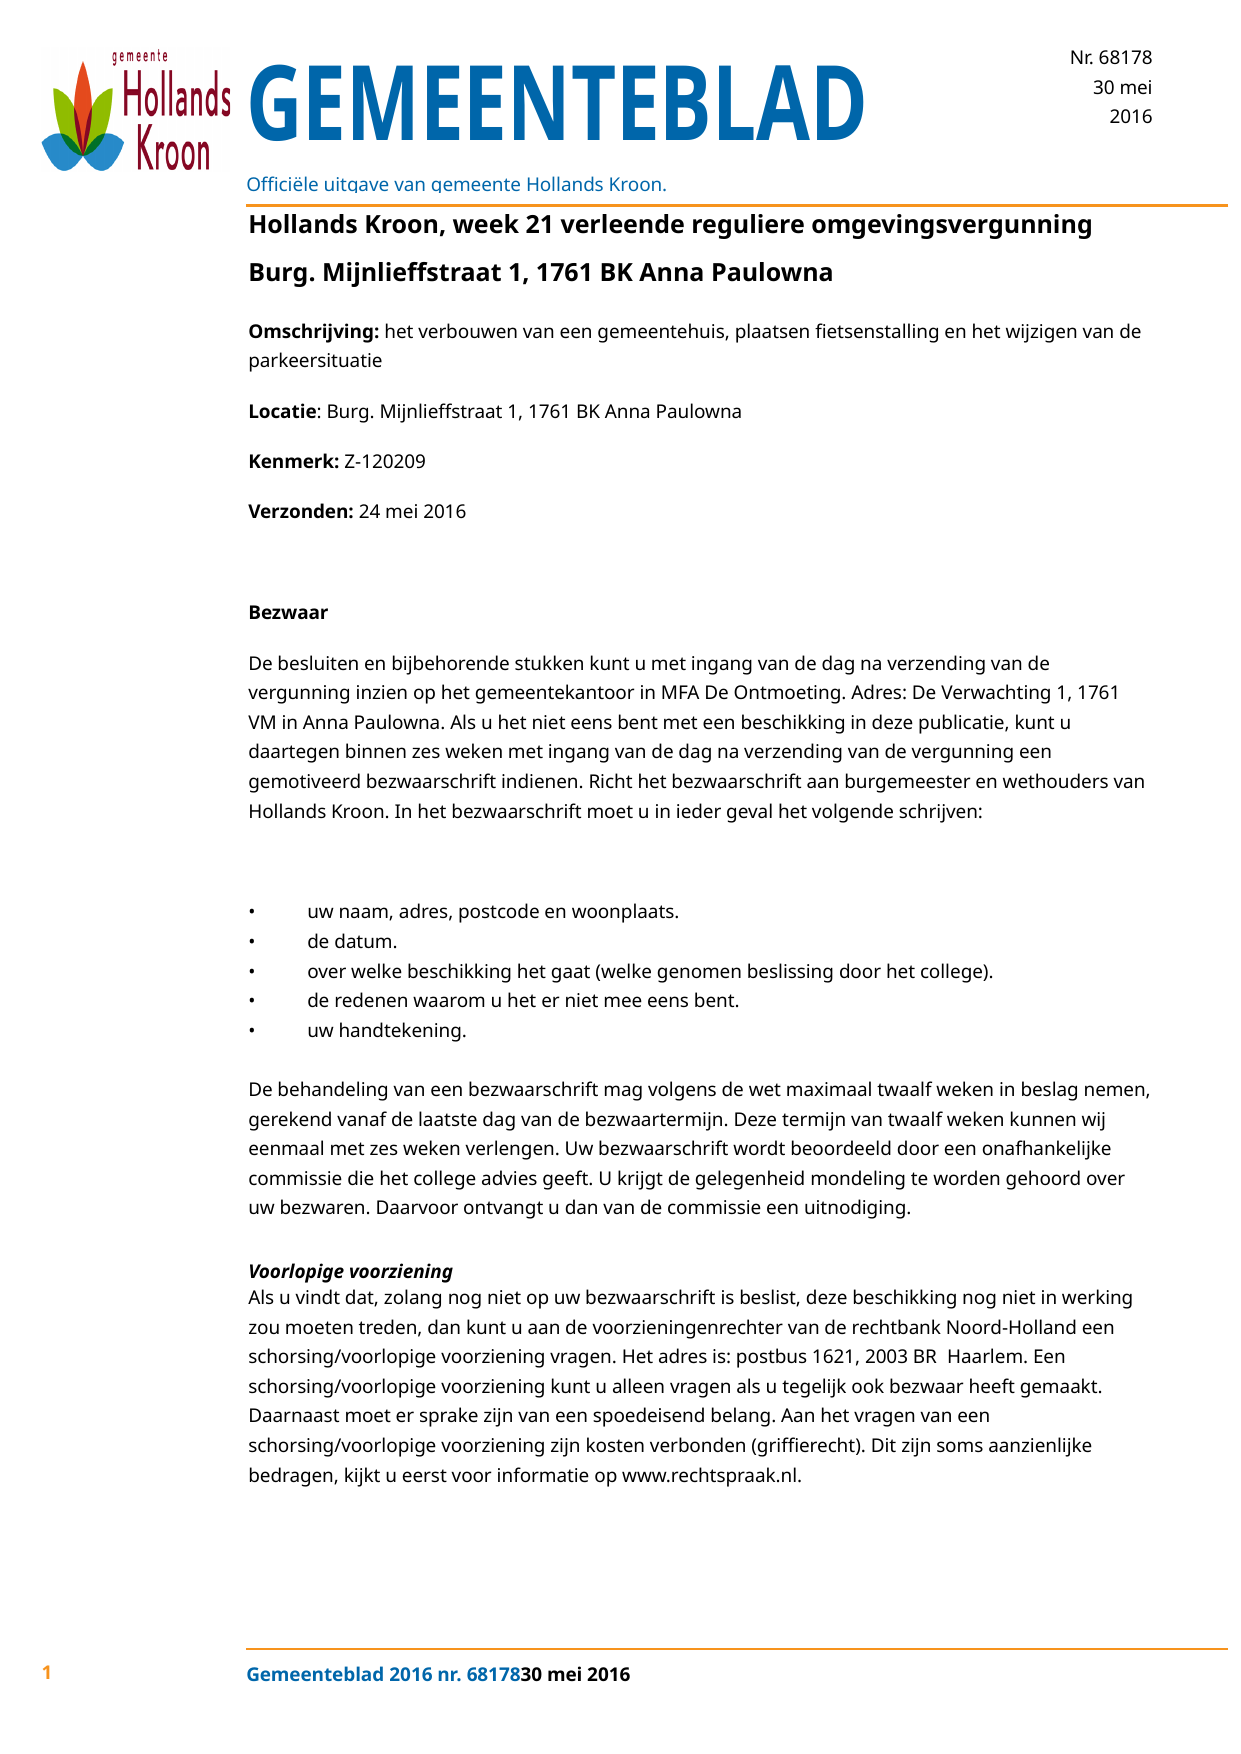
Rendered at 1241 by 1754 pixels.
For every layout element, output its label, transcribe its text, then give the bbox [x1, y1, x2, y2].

list de datum. [248, 928, 1152, 954]
text Omschrijving: het verbouwen van een gemeentehuis, plaatsen fietsenstalling en het wijzigen van de parkeersituatie [248, 318, 1152, 373]
text Locatie: Burg. Mijnlieffstraat 1, 1761 BK Anna Paulowna [248, 398, 1152, 424]
list uw naam, adres, postcode en woonplaats. [248, 899, 1152, 924]
text Voorlopige voorziening [248, 1258, 1152, 1284]
text De behandeling van een bezwaarschrift mag volgens de wet maximaal twaalf weken in beslag nemen, gerekend vanaf de laatste dag van de bezwaartermijn. Deze termijn van twaalf weken kunnen wij eenmaal met zes weken verlengen. Uw bezwaarschrift wordt beoordeeld door een onafhankelijke commissie die het college advies geeft. U krijgt de gelegenheid mondeling te worden gehoord over uw bezwaren. Daarvoor ontvangt u dan van de commissie een uitnodiging. [248, 1076, 1152, 1220]
text De besluiten en bijbehorende stukken kunt u met ingang van de dag na verzending van de vergunning inzien op het gemeentekantoor in MFA De Ontmoeting. Adres: De Verwachting 1, 1761 VM in Anna Paulowna. Als u het niet eens bent met een beschikking in deze publicatie, kunt u daartegen binnen zes weken met ingang van de dag na verzending van de vergunning een gemotiveerd bezwaarschrift indienen. Richt het bezwaarschrift aan burgemeester en wethouders van Hollands Kroon. In het bezwaarschrift moet u in ieder geval het volgende schrijven: [248, 650, 1152, 824]
list uw handtekening. [248, 1017, 1152, 1043]
list de redenen waarom u het er niet mee eens bent. [248, 987, 1152, 1013]
list over welke beschikking het gaat (welke genomen beslissing door het college). [248, 958, 1152, 984]
text Kenmerk: Z-120209 [248, 448, 1152, 474]
picture [41, 47, 231, 172]
text Verzonden: 24 mei 2016 [248, 499, 1152, 524]
text Hollands Kroon, week 21 verleende reguliere omgevingsvergunning Burg. Mijnlieffstraat 1, 1761 BK Anna Paulowna [248, 207, 1152, 288]
text Als u vindt dat, zolang nog niet op uw bezwaarschrift is beslist, deze beschikking nog niet in werking zou moeten treden, dan kunt u aan de voorzieningenrechter van de rechtbank Noord-Holland een schorsing/voorlopige voorziening vragen. Het adres is: postbus 1621, 2003 BR Haarlem. Een schorsing/voorlopige voorziening kunt u alleen vragen als u tegelijk ook bezwaar heeft gemaakt. Daarnaast moet er sprake zijn van een spoedeisend belang. Aan het vragen van een schorsing/voorlopige voorziening zijn kosten verbonden (griffierecht). Dit zijn soms aanzienlijke bedragen, kijkt u eerst voor informatie op www.rechtspraak.nl. [248, 1284, 1152, 1487]
text Bezwaar [248, 599, 1152, 625]
